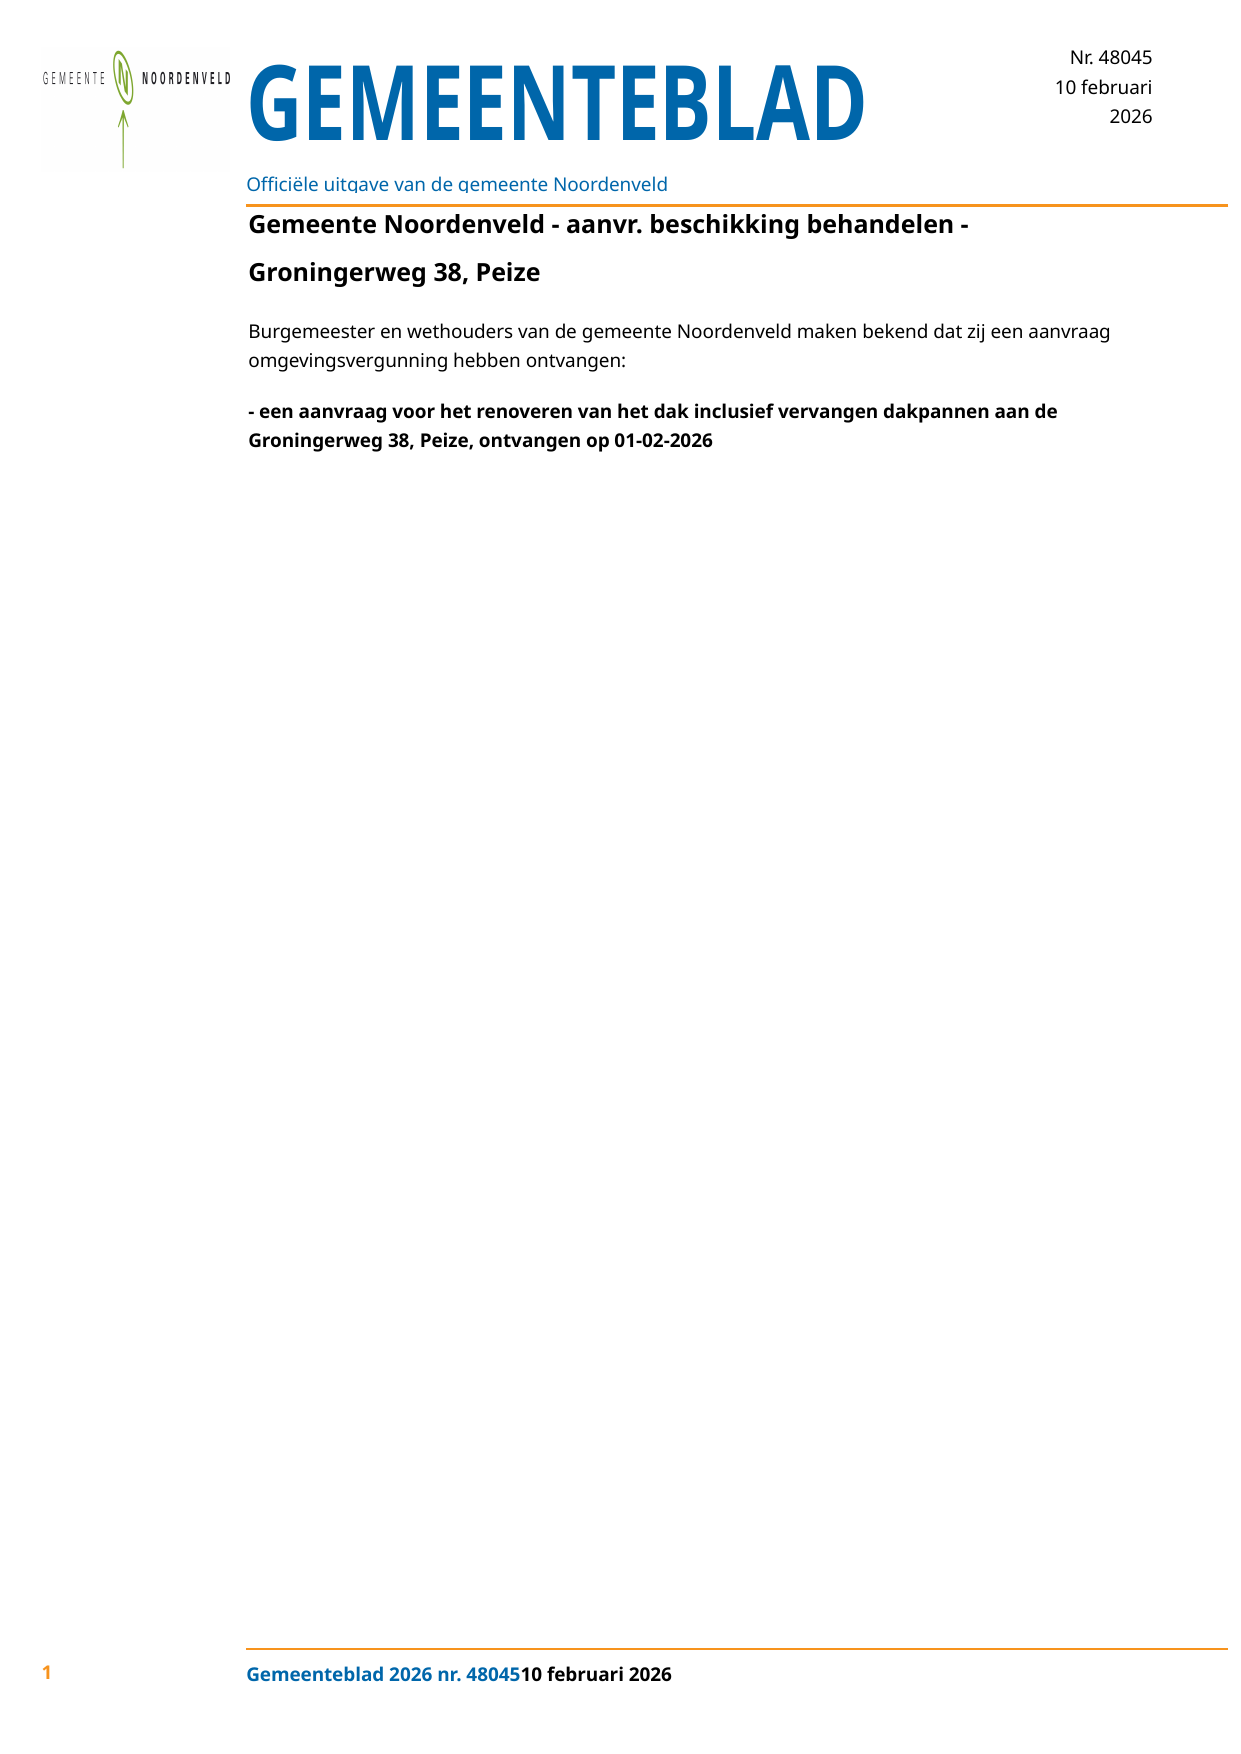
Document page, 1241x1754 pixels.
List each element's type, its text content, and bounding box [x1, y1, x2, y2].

text Gemeente Noordenveld - aanvr. beschikking behandelen - Groningerweg 38, Peize [248, 207, 1152, 288]
text - een aanvraag voor het renoveren van het dak inclusief vervangen dakpannen aan de Groningerweg 38, Peize, ontvangen op 01-02-2026 [248, 398, 1152, 453]
text Burgemeester en wethouders van de gemeente Noordenveld maken bekend dat zij een aanvraag omgevingsvergunning hebben ontvangen: [248, 318, 1152, 373]
picture [41, 47, 231, 172]
